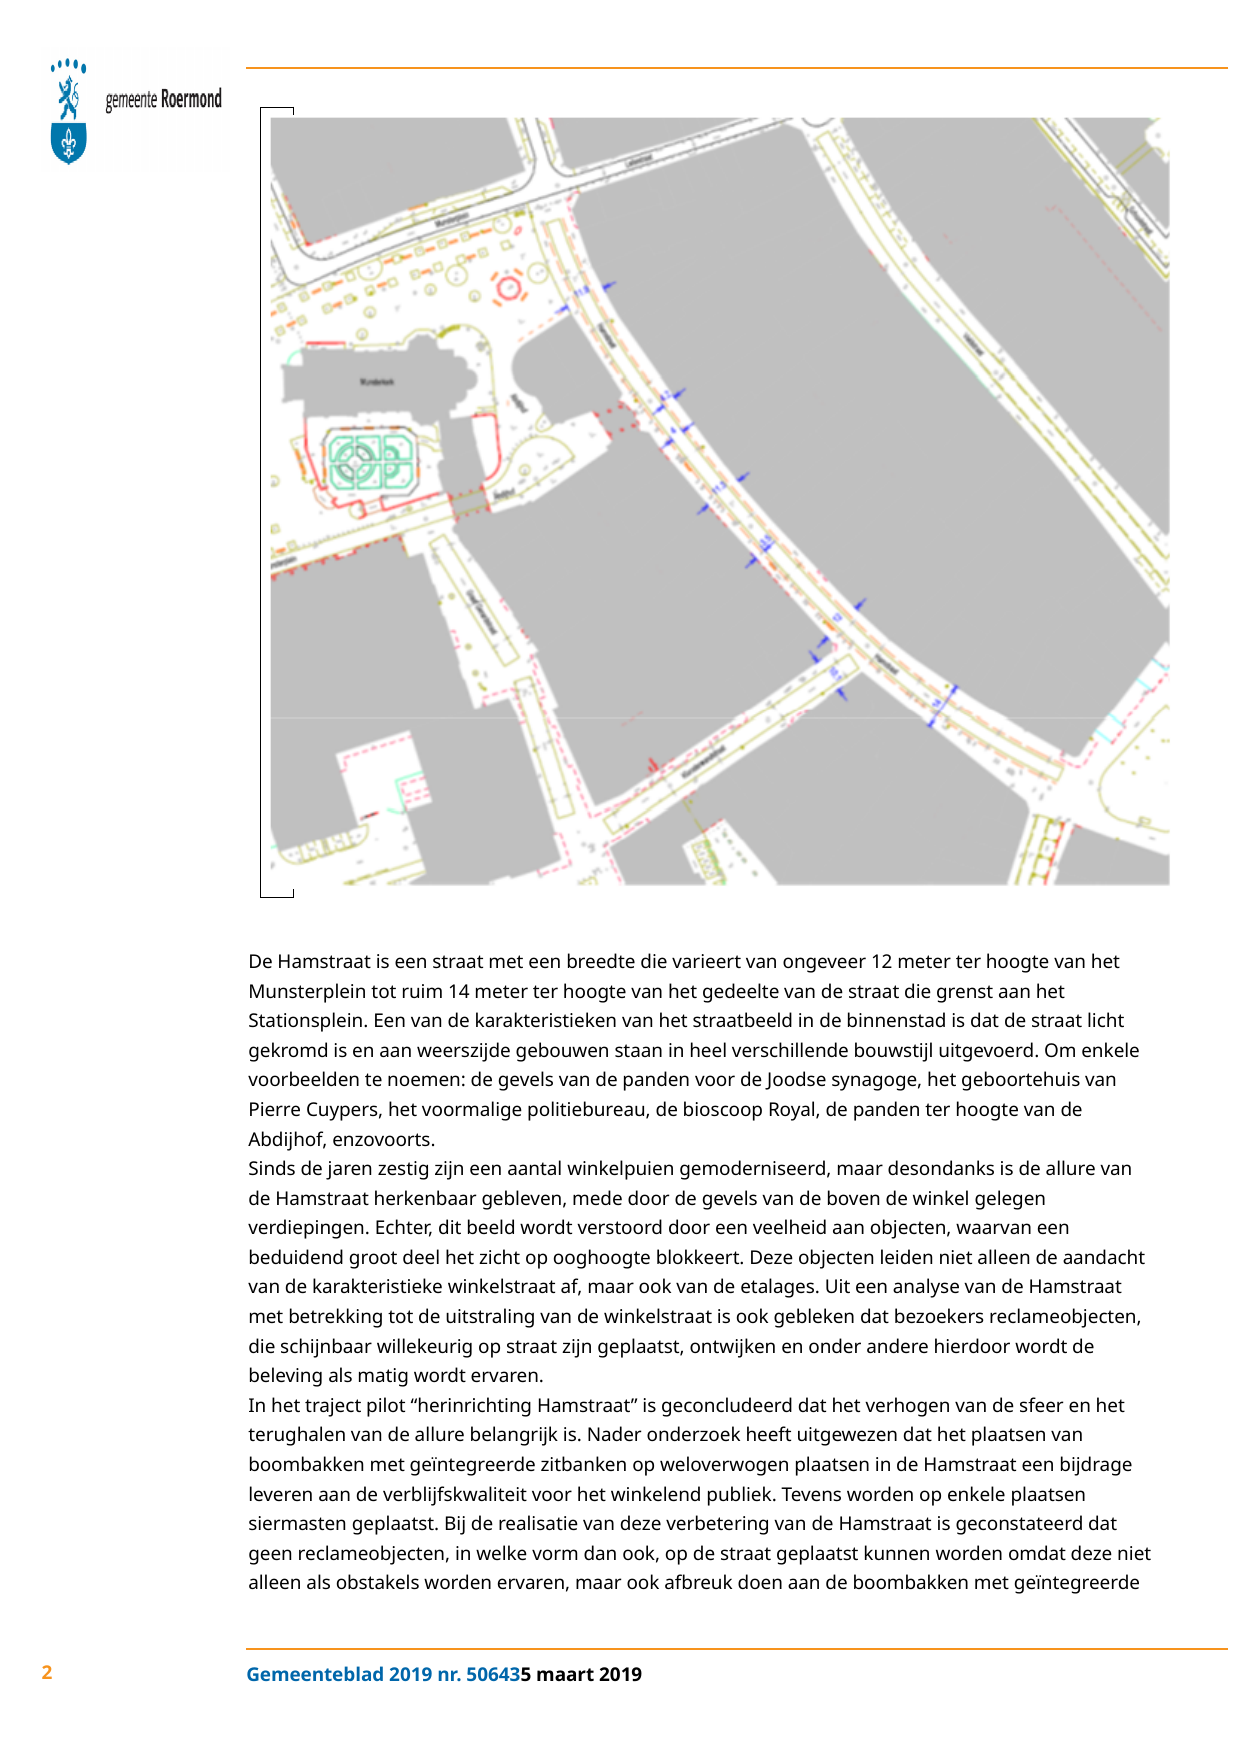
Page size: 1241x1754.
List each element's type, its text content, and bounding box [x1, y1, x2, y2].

text Sinds de jaren zestig zijn een aantal winkelpuien gemoderniseerd, maar desondanks is de allure van de Hamstraat herkenbaar gebleven, mede door de gevels van de boven de winkel gelegen verdiepingen. Echter, dit beeld wordt verstoord door een veelheid aan objecten, waarvan een beduidend groot deel het zicht op ooghoogte blokkeert. Deze objecten leiden niet alleen de aandacht van de karakteristieke winkelstraat af, maar ook van de etalages. Uit een analyse van de Hamstraat met betrekking tot de uitstraling van de winkelstraat is ook gebleken dat bezoekers reclameobjecten, die schijnbaar willekeurig op straat zijn geplaatst, ontwijken en onder andere hierdoor wordt de beleving als matig wordt ervaren. [248, 1155, 1152, 1388]
text De Hamstraat is een straat met een breedte die varieert van ongeveer 12 meter ter hoogte van het Munsterplein tot ruim 14 meter ter hoogte van het gedeelte van de straat die grenst aan het Stationsplein. Een van de karakteristieken van het straatbeeld in de binnenstad is dat de straat licht gekromd is en aan weerszijde gebouwen staan in heel verschillende bouwstijl uitgevoerd. Om enkele voorbeelden te noemen: de gevels van de panden voor de Joodse synagoge, het geboortehuis van Pierre Cuypers, het voormalige politiebureau, de bioscoop Royal, de panden ter hoogte van de Abdijhof, enzovoorts. [248, 948, 1152, 1152]
picture [268, 115, 1173, 889]
text In het traject pilot “herinrichting Hamstraat” is geconcludeerd dat het verhogen van de sfeer en het terughalen van de allure belangrijk is. Nader onderzoek heeft uitgewezen dat het plaatsen van boombakken met geïntegreerde zitbanken op weloverwogen plaatsen in de Hamstraat een bijdrage leveren aan de verblijfskwaliteit voor het winkelend publiek. Tevens worden op enkele plaatsen siermasten geplaatst. Bij de realisatie van deze verbetering van de Hamstraat is geconstateerd dat geen reclameobjecten, in welke vorm dan ook, op de straat geplaatst kunnen worden omdat deze niet alleen als obstakels worden ervaren, maar ook afbreuk doen aan de boombakken met geïntegreerde [248, 1392, 1152, 1595]
picture [41, 47, 231, 172]
